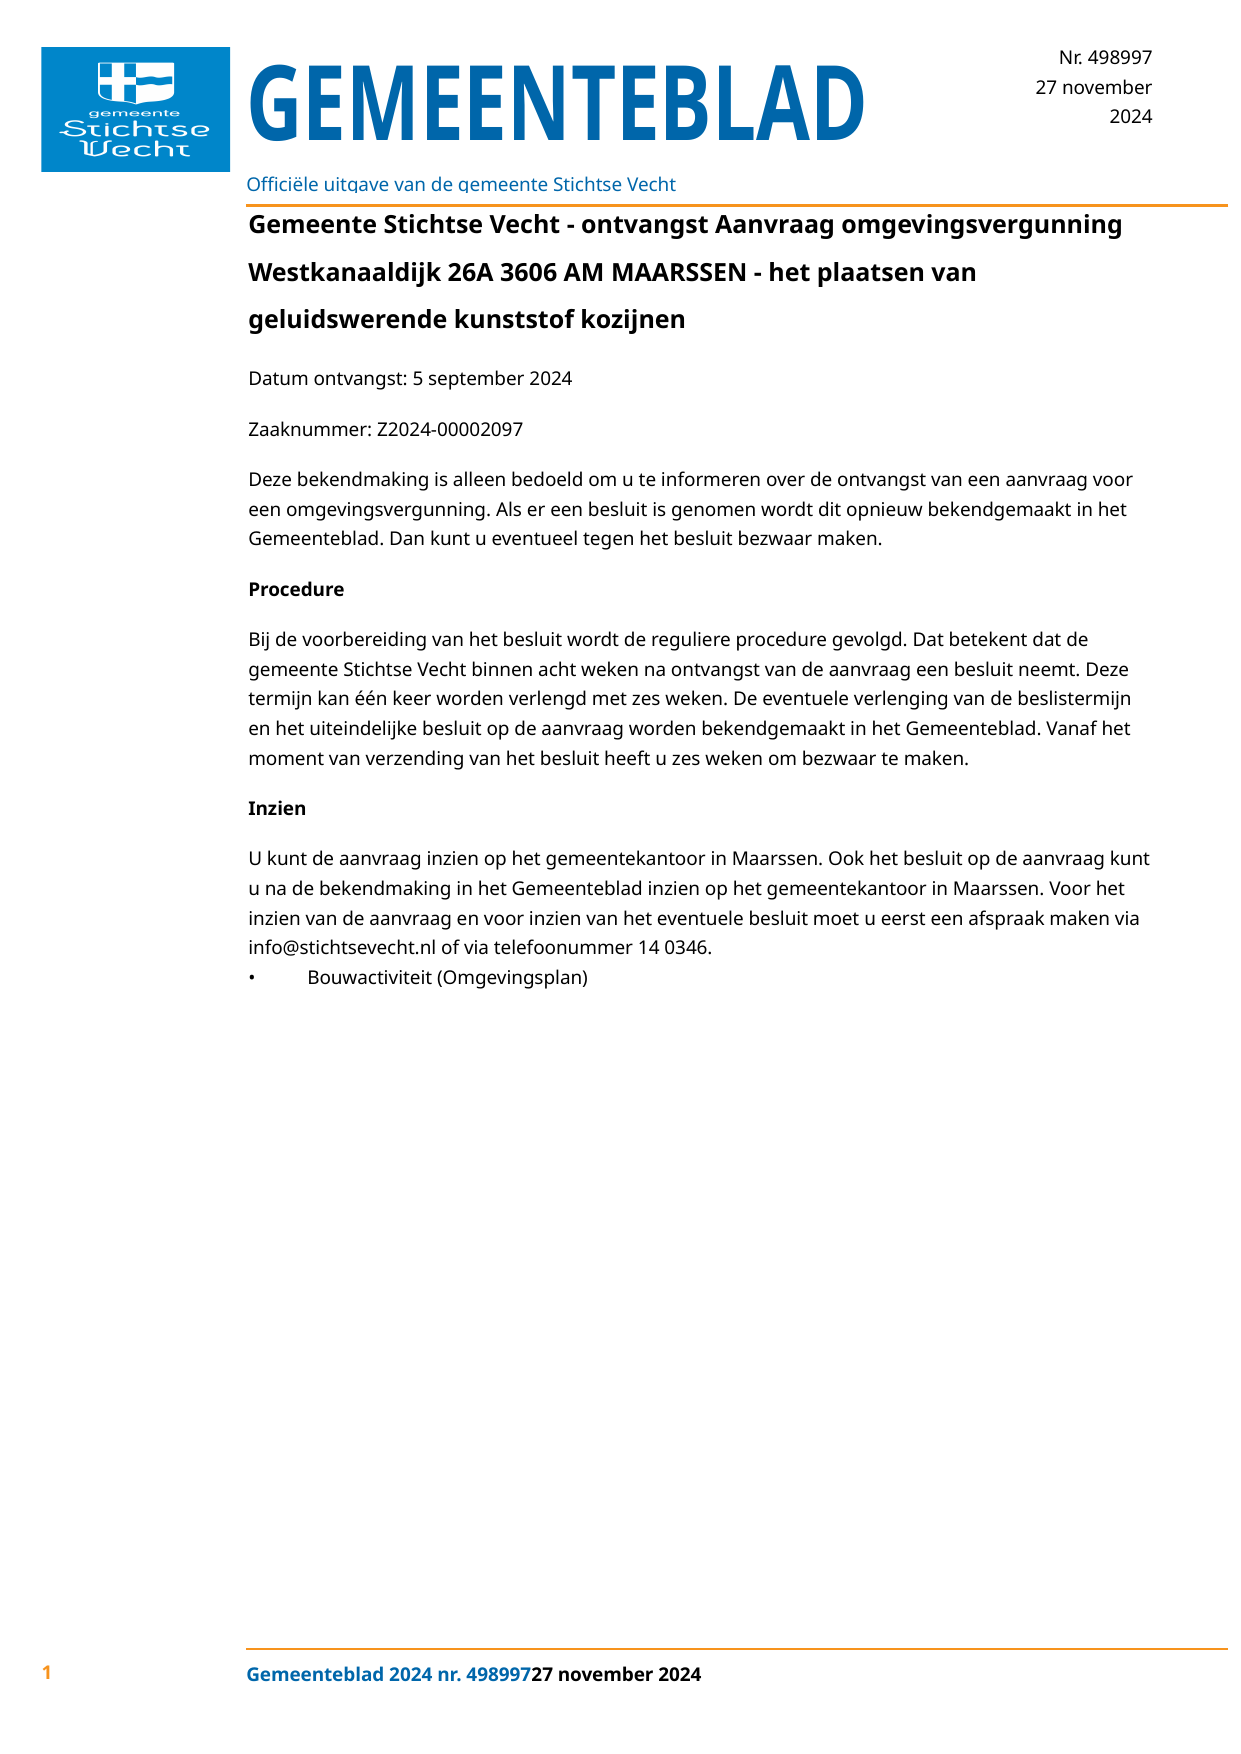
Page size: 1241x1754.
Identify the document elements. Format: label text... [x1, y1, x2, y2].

text Gemeente Stichtse Vecht - ontvangst Aanvraag omgevingsvergunning Westkanaaldijk 26A 3606 AM MAARSSEN - het plaatsen van geluidswerende kunststof kozijnen [248, 207, 1152, 336]
picture [99, 63, 135, 101]
text Deze bekendmaking is alleen bedoeld om u te informeren over de ontvangst van een aanvraag voor een omgevingsvergunning. Als er een besluit is genomen wordt dit opnieuw bekendgemaakt in het Gemeenteblad. Dan kunt u eventueel tegen het besluit bezwaar maken. [248, 466, 1152, 551]
text Procedure [248, 576, 1152, 602]
text Bij de voorbereiding van het besluit wordt de reguliere procedure gevolgd. Dat betekent dat de gemeente Stichtse Vecht binnen acht weken na ontvangst van de aanvraag een besluit neemt. Deze termijn kan één keer worden verlengd met zes weken. De eventuele verlenging van de beslistermijn en het uiteindelijke besluit op de aanvraag worden bekendgemaakt in het Gemeenteblad. Vanaf het moment van verzending van het besluit heeft u zes weken om bezwaar te maken. [248, 626, 1152, 770]
picture [137, 63, 174, 103]
text U kunt de aanvraag inzien op het gemeentekantoor in Maarssen. Ook het besluit op de aanvraag kunt u na de bekendmaking in het Gemeenteblad inzien op het gemeentekantoor in Maarssen. Voor het inzien van de aanvraag en voor inzien van het eventuele besluit moet u eerst een afspraak maken via info@stichtsevecht.nl of via telefoonummer 14 0346. [248, 846, 1152, 960]
text Datum ontvangst: 5 september 2024 [248, 366, 1152, 391]
list Bouwactiviteit (Omgevingsplan) [248, 964, 1152, 989]
text Zaaknummer: Z2024-00002097 [248, 416, 1152, 442]
text Inzien [248, 795, 1152, 821]
